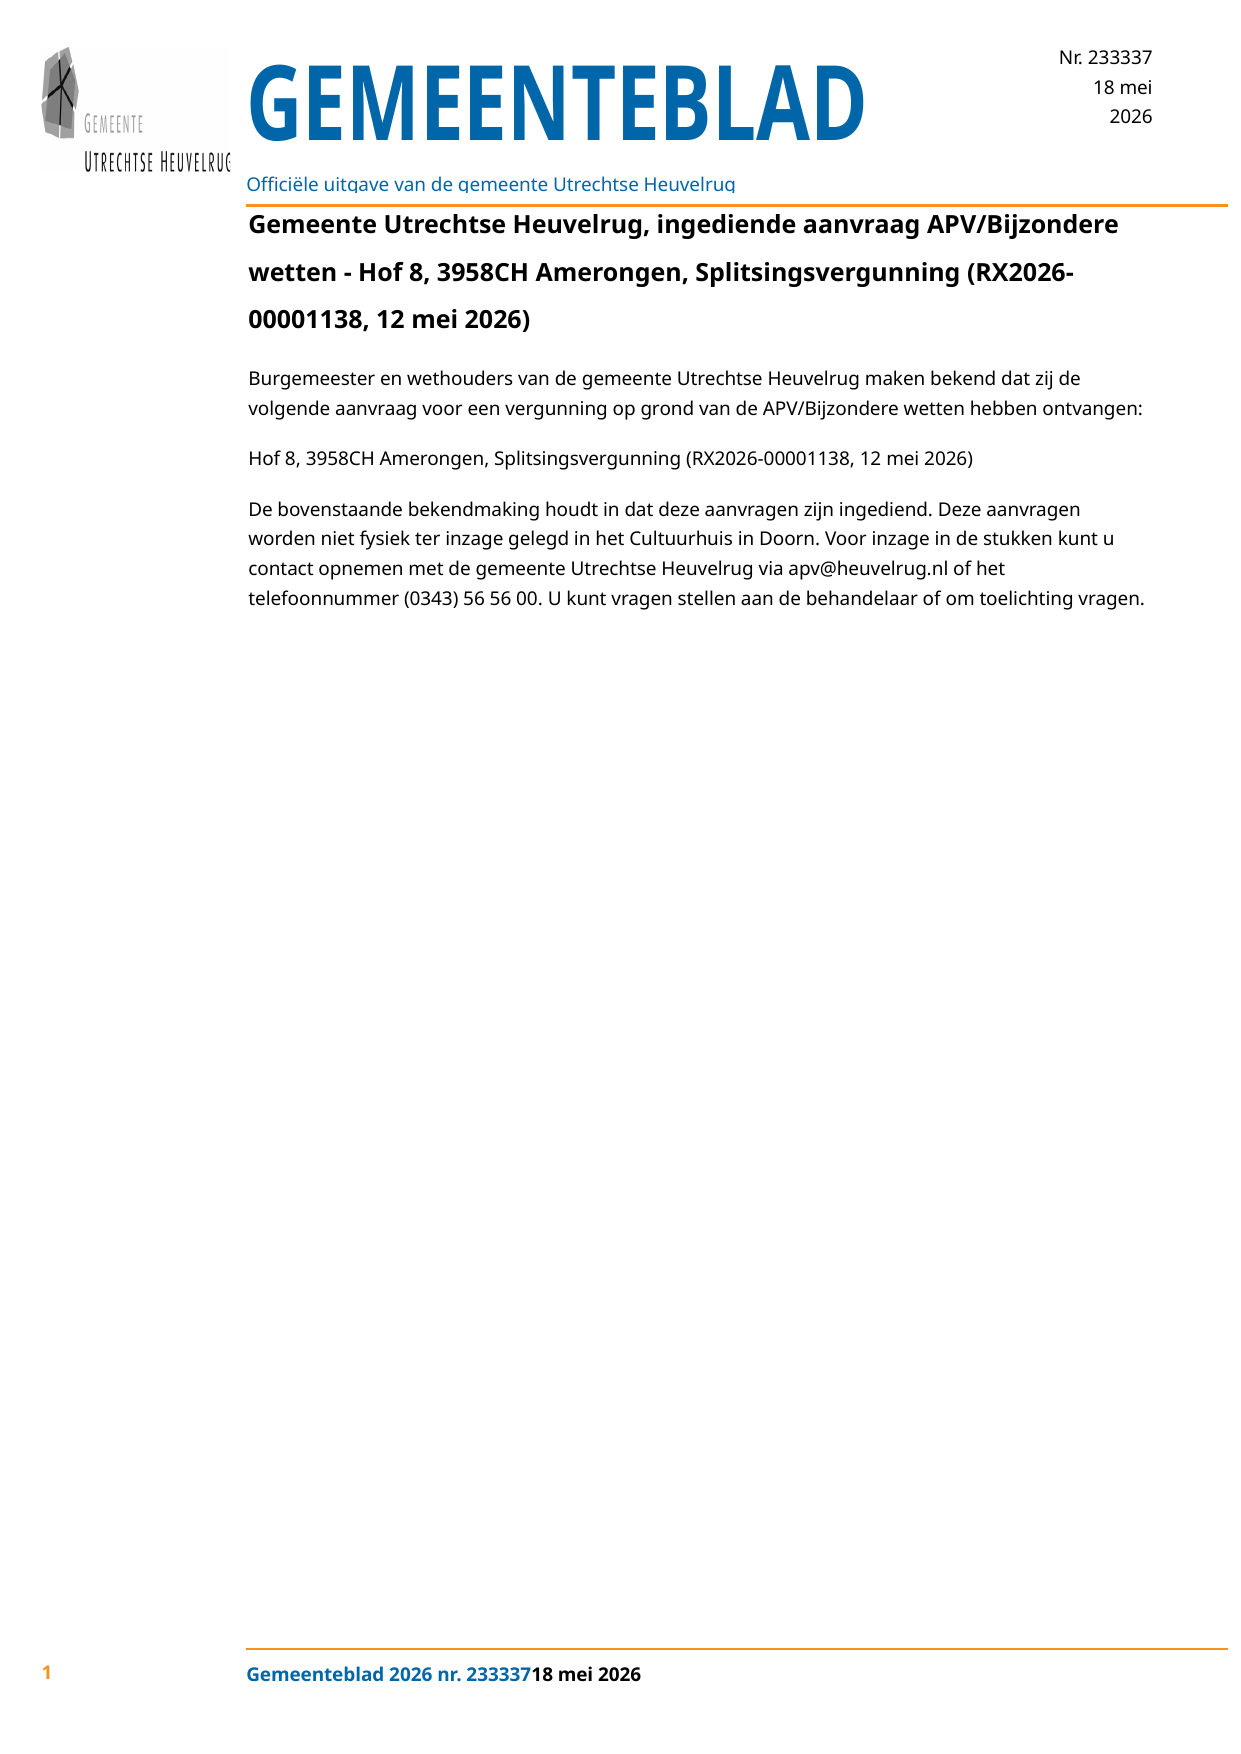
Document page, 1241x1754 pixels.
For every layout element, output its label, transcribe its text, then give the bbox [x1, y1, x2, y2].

text Gemeente Utrechtse Heuvelrug, ingediende aanvraag APV/Bijzondere wetten - Hof 8, 3958CH Amerongen, Splitsingsvergunning (RX2026-00001138, 12 mei 2026) [248, 207, 1152, 336]
text Burgemeester en wethouders van de gemeente Utrechtse Heuvelrug maken bekend dat zij de volgende aanvraag voor een vergunning op grond van de APV/Bijzondere wetten hebben ontvangen: [248, 366, 1152, 421]
text De bovenstaande bekendmaking houdt in dat deze aanvragen zijn ingediend. Deze aanvragen worden niet fysiek ter inzage gelegd in het Cultuurhuis in Doorn. Voor inzage in de stukken kunt u contact opnemen met de gemeente Utrechtse Heuvelrug via apv@heuvelrug.nl of het telefoonnummer (0343) 56 56 00. U kunt vragen stellen aan de behandelaar of om toelichting vragen. [248, 496, 1152, 610]
text Hof 8, 3958CH Amerongen, Splitsingsvergunning (RX2026-00001138, 12 mei 2026) [248, 446, 1152, 471]
picture [41, 47, 231, 172]
